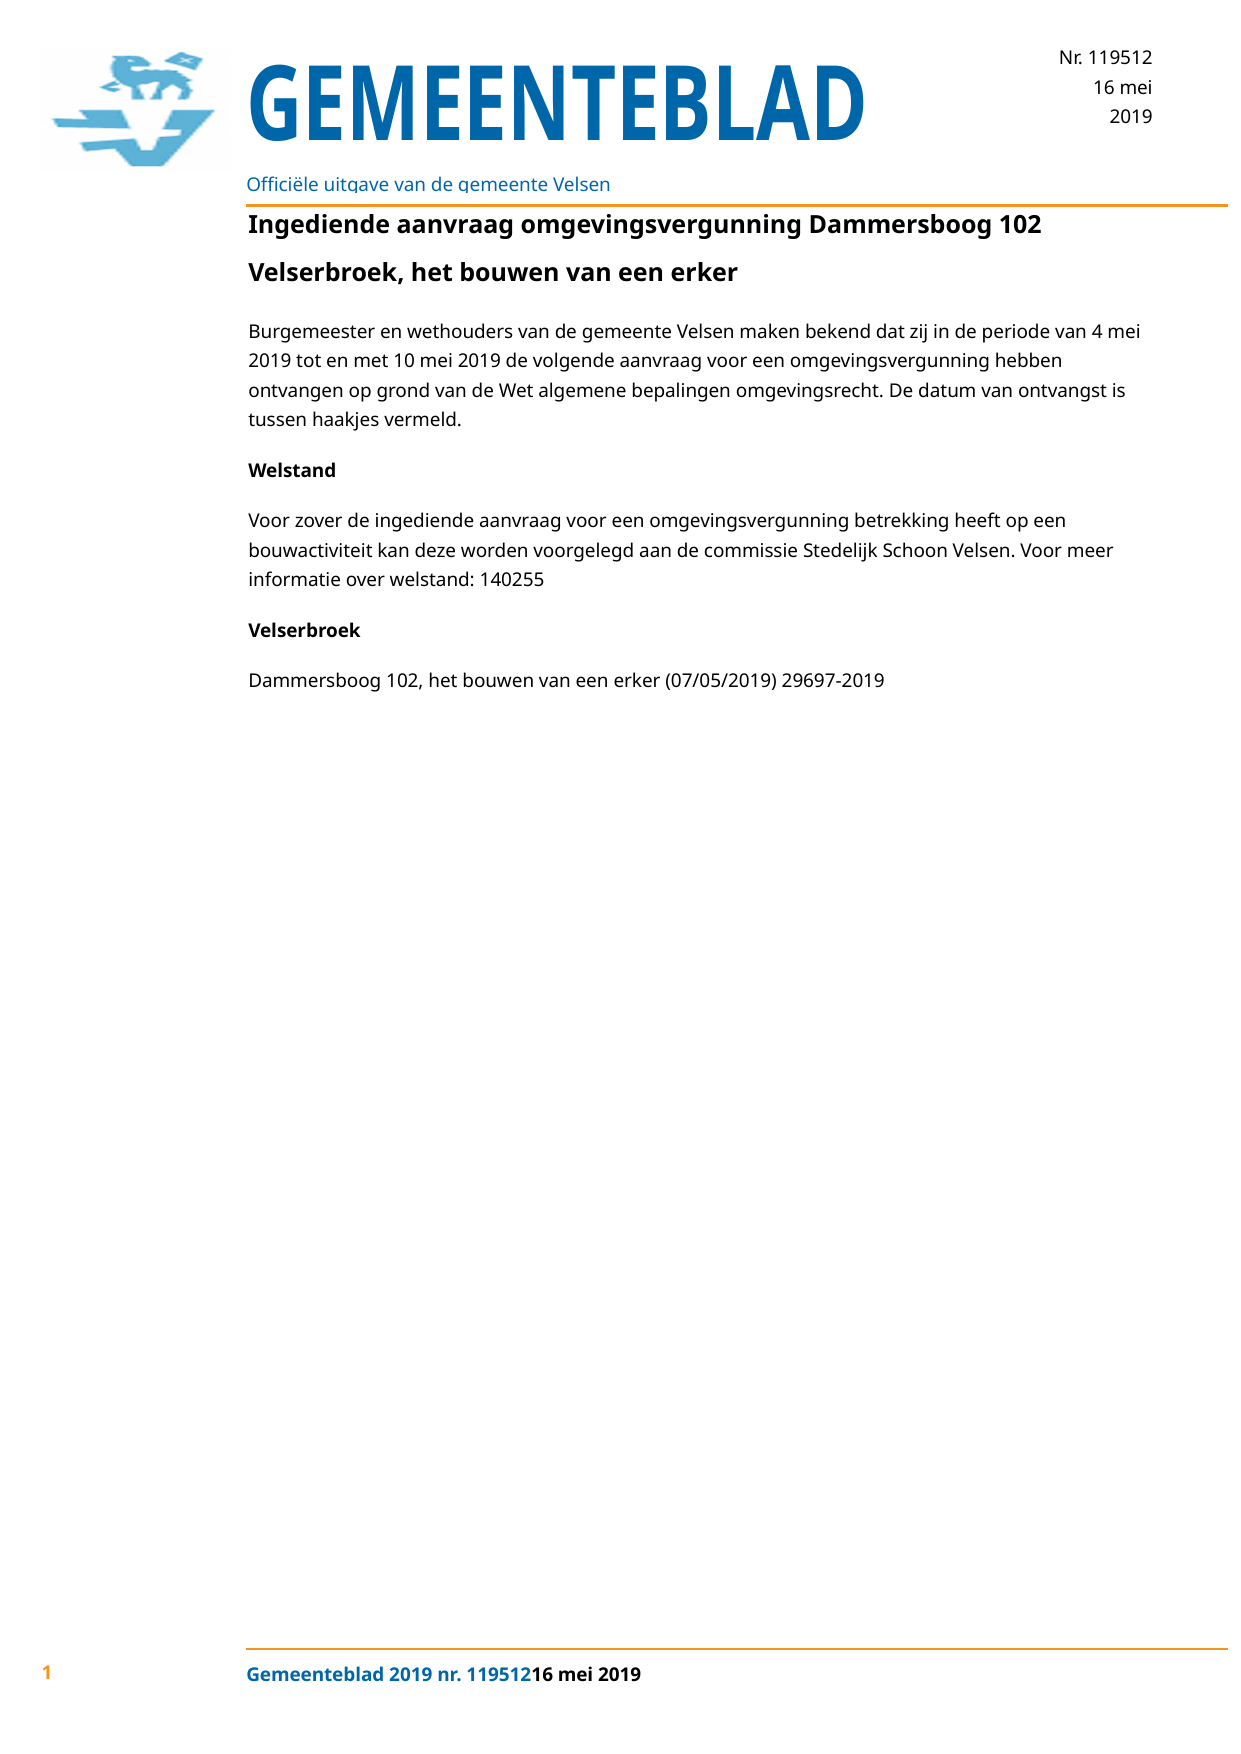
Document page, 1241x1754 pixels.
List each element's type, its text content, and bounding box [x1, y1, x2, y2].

text Burgemeester en wethouders van de gemeente Velsen maken bekend dat zij in de periode van 4 mei 2019 tot en met 10 mei 2019 de volgende aanvraag voor een omgevingsvergunning hebben ontvangen op grond van de Wet algemene bepalingen omgevingsrecht. De datum van ontvangst is tussen haakjes vermeld. [248, 318, 1152, 432]
text Voor zover de ingediende aanvraag voor een omgevingsvergunning betrekking heeft op een bouwactiviteit kan deze worden voorgelegd aan de commissie Stedelijk Schoon Velsen. Voor meer informatie over welstand: 140255 [248, 507, 1152, 592]
text Welstand [248, 457, 1152, 483]
text Dammersboog 102, het bouwen van een erker (07/05/2019) 29697-2019 [248, 667, 1152, 693]
picture [41, 47, 231, 172]
text Velserbroek [248, 617, 1152, 643]
text Ingediende aanvraag omgevingsvergunning Dammersboog 102 Velserbroek, het bouwen van een erker [248, 207, 1152, 288]
